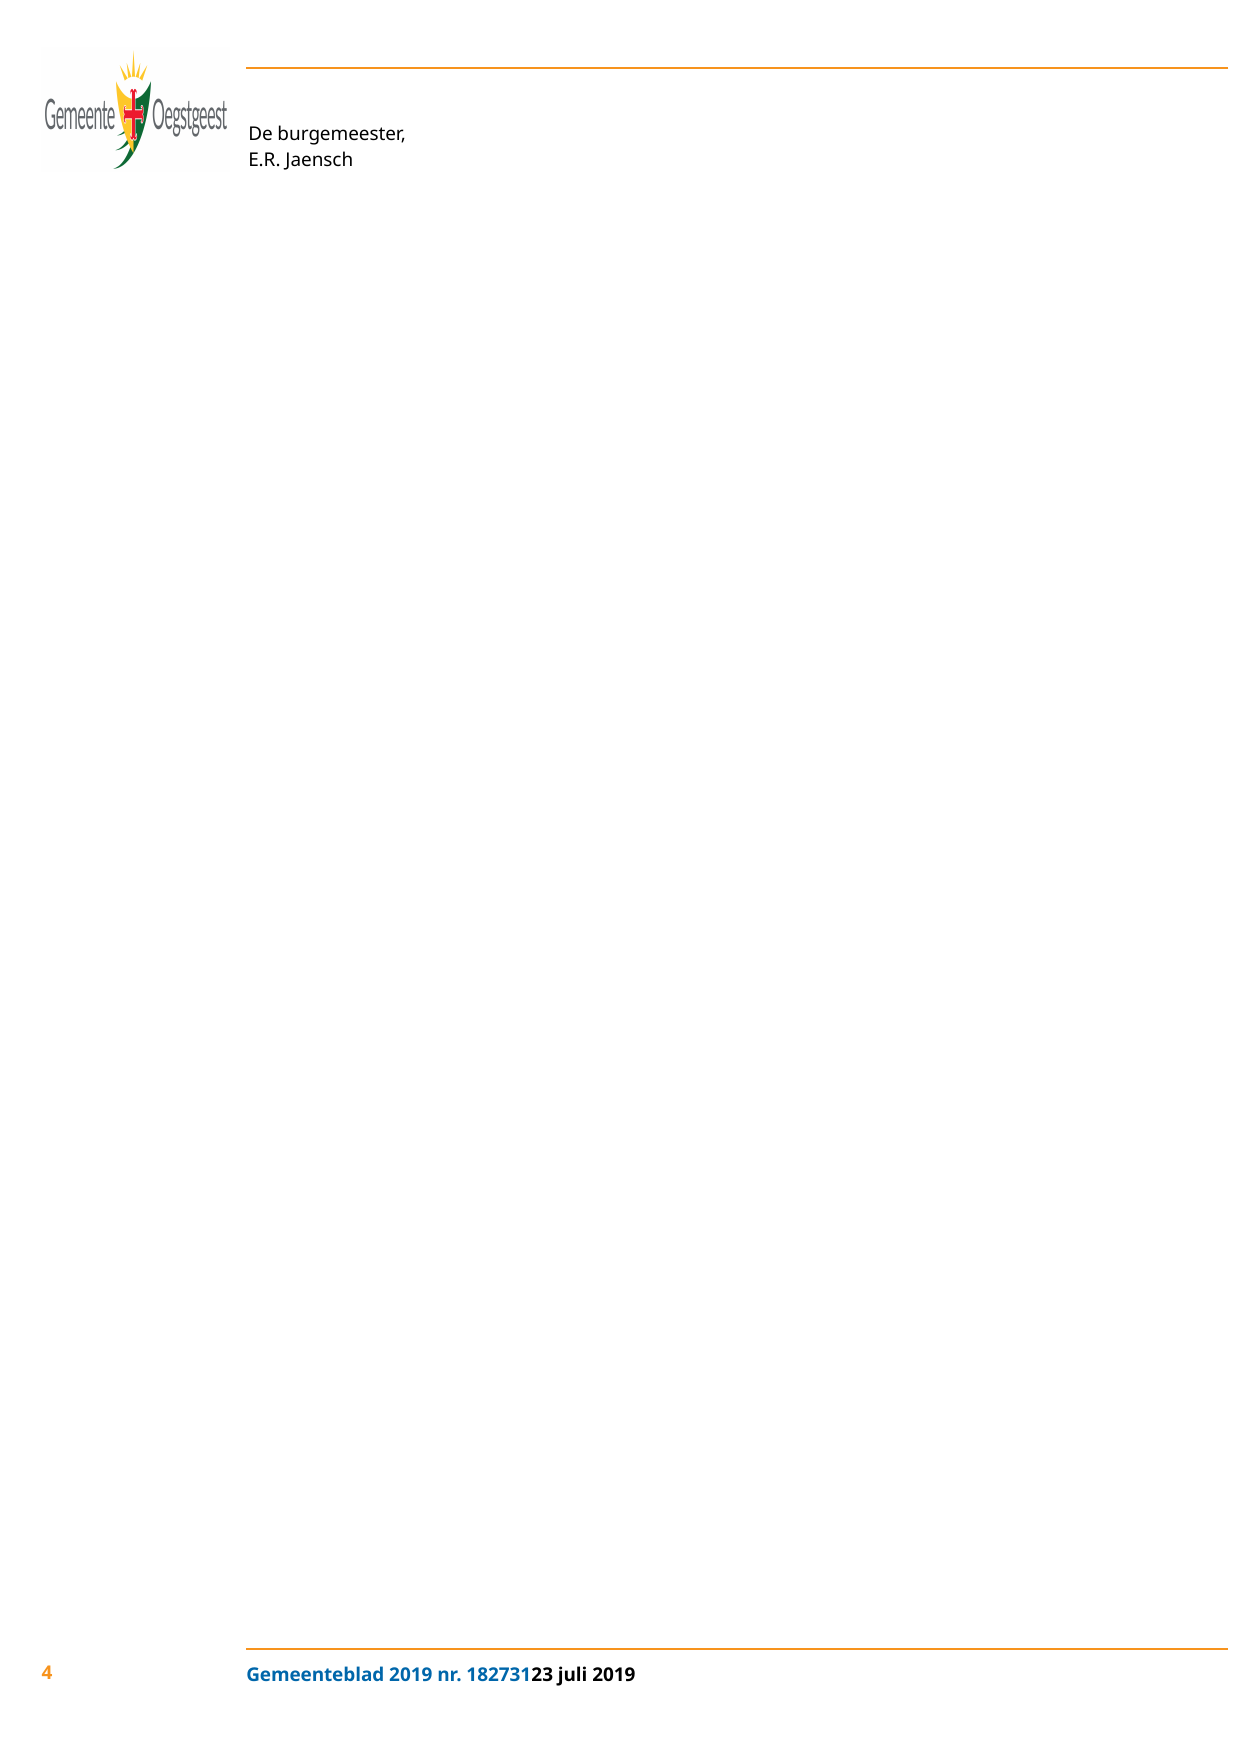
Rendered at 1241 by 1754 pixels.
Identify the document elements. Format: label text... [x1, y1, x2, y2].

picture [41, 47, 231, 172]
text E.R. Jaensch [248, 146, 1152, 172]
text De burgemeester, [248, 121, 1152, 146]
